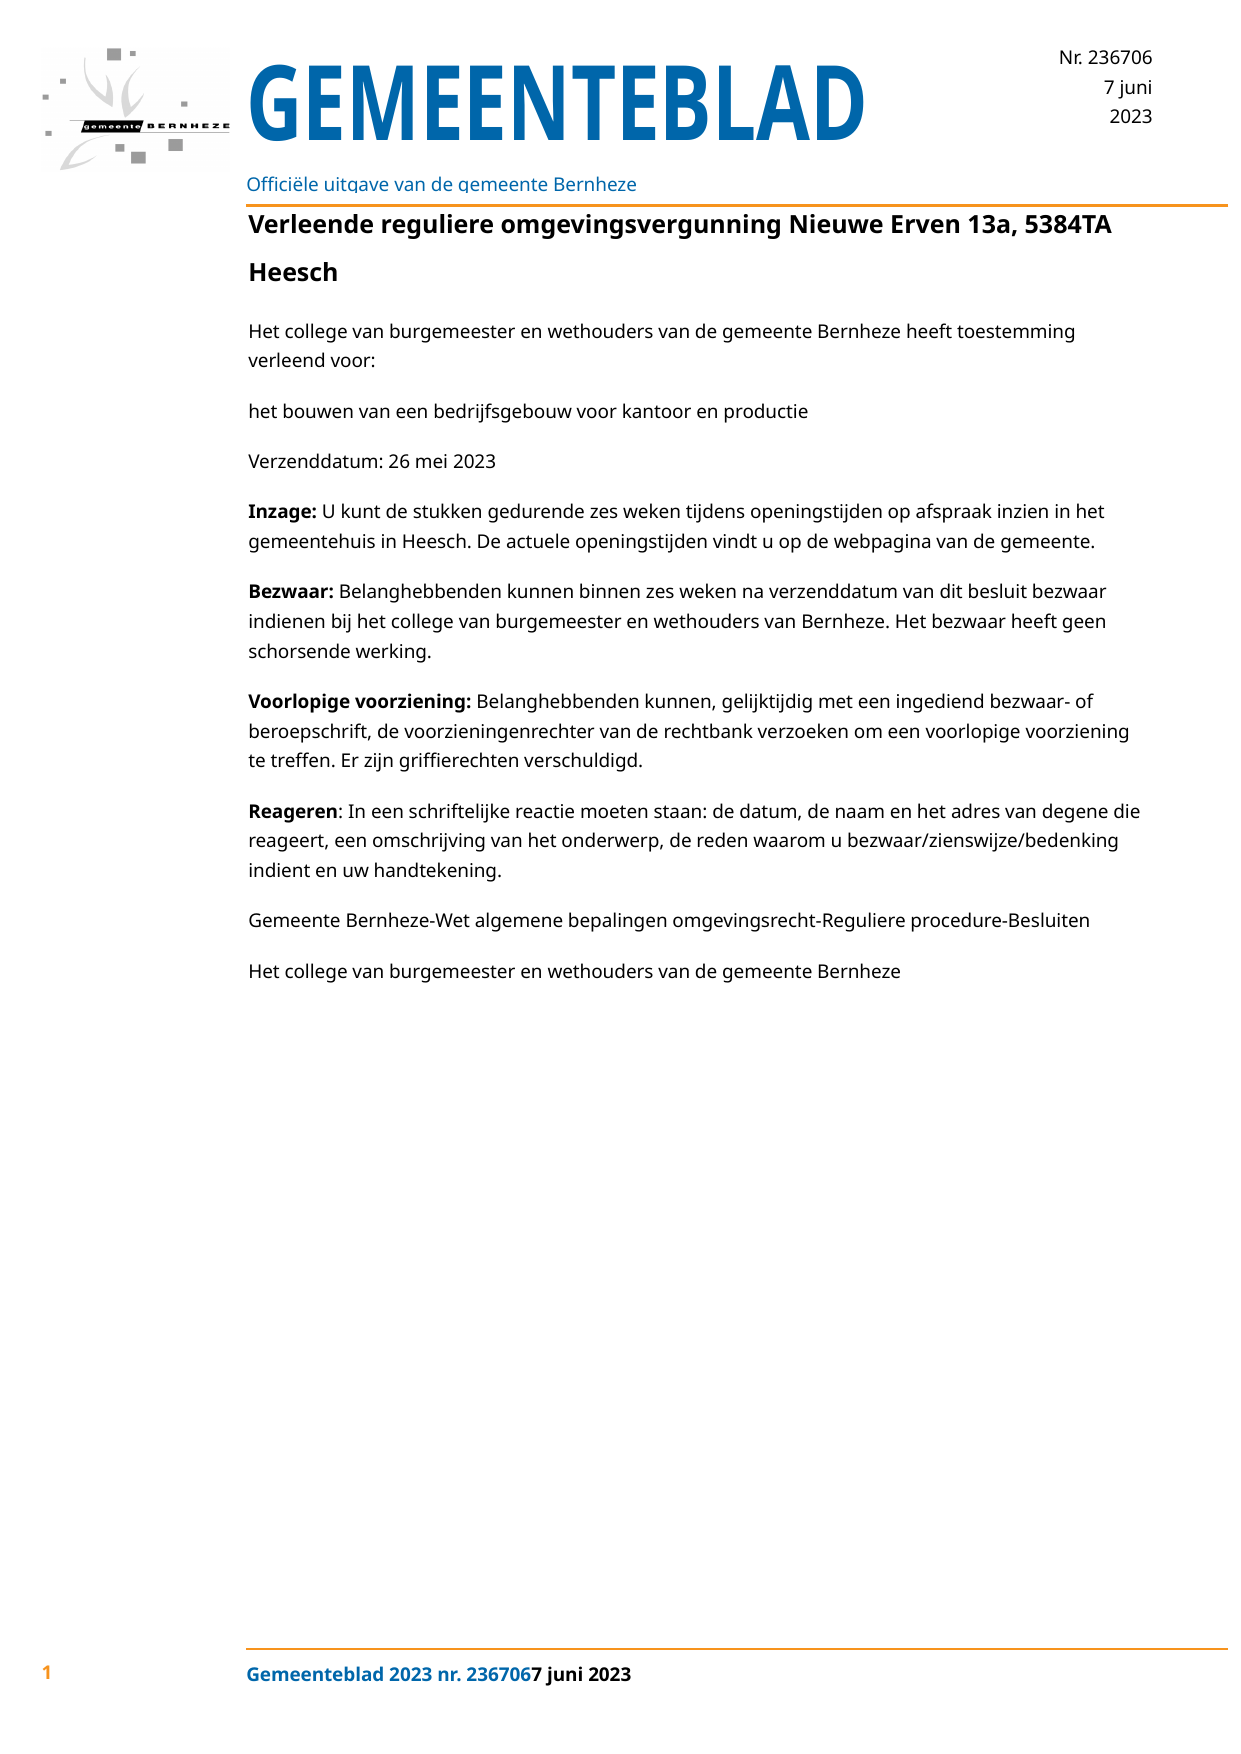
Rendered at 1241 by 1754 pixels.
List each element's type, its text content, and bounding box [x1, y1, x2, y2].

text Reageren: In een schriftelijke reactie moeten staan: de datum, de naam en het adres van degene die reageert, een omschrijving van het onderwerp, de reden waarom u bezwaar/zienswijze/bedenking indient en uw handtekening. [248, 798, 1152, 883]
text Voorlopige voorziening: Belanghebbenden kunnen, gelijktijdig met een ingediend bezwaar- of beroepschrift, de voorzieningenrechter van de rechtbank verzoeken om een voorlopige voorziening te treffen. Er zijn griffierechten verschuldigd. [248, 688, 1152, 773]
text Verleende reguliere omgevingsvergunning Nieuwe Erven 13a, 5384TA Heesch [248, 207, 1152, 288]
text Het college van burgemeester en wethouders van de gemeente Bernheze heeft toestemming verleend voor: [248, 318, 1152, 373]
picture [41, 47, 231, 172]
text Gemeente Bernheze-Wet algemene bepalingen omgevingsrecht-Reguliere procedure-Besluiten [248, 907, 1152, 933]
text Het college van burgemeester en wethouders van de gemeente Bernheze [248, 958, 1152, 984]
text Verzenddatum: 26 mei 2023 [248, 448, 1152, 474]
text Inzage: U kunt de stukken gedurende zes weken tijdens openingstijden op afspraak inzien in het gemeentehuis in Heesch. De actuele openingstijden vindt u op de webpagina van de gemeente. [248, 499, 1152, 554]
text Bezwaar: Belanghebbenden kunnen binnen zes weken na verzenddatum van dit besluit bezwaar indienen bij het college van burgemeester en wethouders van Bernheze. Het bezwaar heeft geen schorsende werking. [248, 579, 1152, 664]
text het bouwen van een bedrijfsgebouw voor kantoor en productie [248, 398, 1152, 424]
